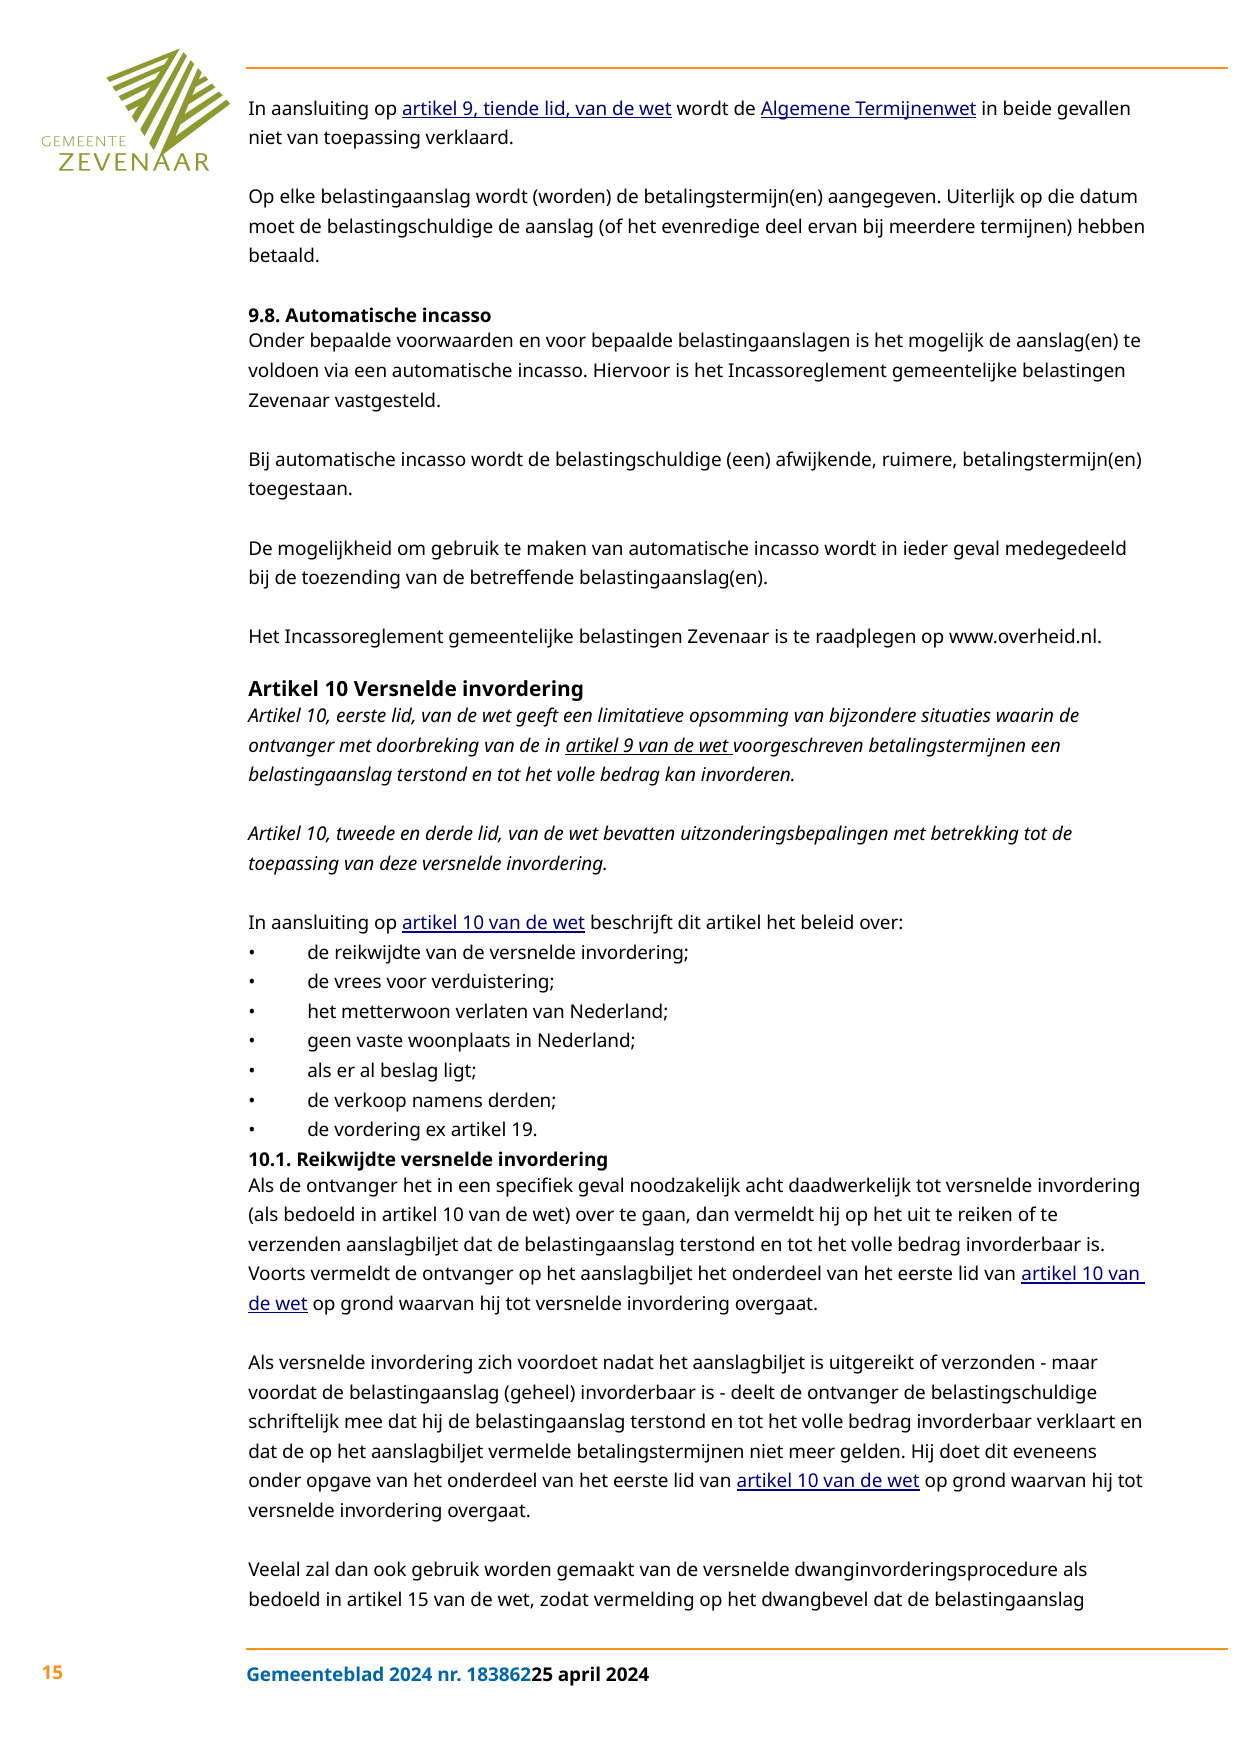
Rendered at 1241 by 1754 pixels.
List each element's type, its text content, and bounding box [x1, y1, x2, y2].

text De mogelijkheid om gebruik te maken van automatische incasso wordt in ieder geval medegedeeld bij de toezending van de betreffende belastingaanslag(en). [248, 535, 1152, 590]
text Veelal zal dan ook gebruik worden gemaakt van de versnelde dwanginvorderingsprocedure als bedoeld in artikel 15 van de wet, zodat vermelding op het dwangbevel dat de belastingaanslag [248, 1556, 1152, 1612]
text Het Incassoreglement gemeentelijke belastingen Zevenaar is te raadplegen op www.overheid.nl. [248, 623, 1152, 649]
list geen vaste woonplaats in Nederland; [248, 1028, 1152, 1053]
text Bij automatische incasso wordt de belastingschuldige (een) afwijkende, ruimere, betalingstermijn(en) toegestaan. [248, 446, 1152, 501]
list de vrees voor verduistering; [248, 968, 1152, 994]
text Artikel 10 Versnelde invordering [248, 674, 1152, 702]
text Artikel 10, eerste lid, van de wet geeft een limitatieve opsomming van bijzondere situaties waarin de ontvanger met doorbreking van de in artikel 9 van de wet voorgeschreven betalingstermijnen een belastingaanslag terstond en tot het volle bedrag kan invorderen. [248, 702, 1152, 787]
list de reikwijdte van de versnelde invordering; [248, 939, 1152, 965]
text Als de ontvanger het in een specifiek geval noodzakelijk acht daadwerkelijk tot versnelde invordering (als bedoeld in artikel 10 van de wet) over te gaan, dan vermeldt hij op het uit te reiken of te verzenden aanslagbiljet dat de belastingaanslag terstond en tot het volle bedrag invorderbaar is. Voorts vermeldt de ontvanger op het aanslagbiljet het onderdeel van het eerste lid van artikel 10 van de wet op grond waarvan hij tot versnelde invordering overgaat. [248, 1172, 1152, 1316]
text Op elke belastingaanslag wordt (worden) de betalingstermijn(en) aangegeven. Uiterlijk op die datum moet de belastingschuldige de aanslag (of het evenredige deel ervan bij meerdere termijnen) hebben betaald. [248, 183, 1152, 268]
list als er al beslag ligt; [248, 1057, 1152, 1083]
text Onder bepaalde voorwaarden en voor bepaalde belastingaanslagen is het mogelijk de aanslag(en) te voldoen via een automatische incasso. Hiervoor is het Incassoreglement gemeentelijke belastingen Zevenaar vastgesteld. [248, 328, 1152, 412]
text In aansluiting op artikel 10 van de wet beschrijft dit artikel het beleid over: [248, 909, 1152, 935]
text In aansluiting op artikel 9, tiende lid, van de wet wordt de Algemene Termijnenwet in beide gevallen niet van toepassing verklaard. [248, 95, 1152, 150]
picture [41, 47, 231, 172]
text Artikel 10, tweede en derde lid, van de wet bevatten uitzonderingsbepalingen met betrekking tot de toepassing van deze versnelde invordering. [248, 821, 1152, 876]
text 10.1. Reikwijdte versnelde invordering [248, 1146, 1152, 1172]
text Als versnelde invordering zich voordoet nadat het aanslagbiljet is uitgereikt of verzonden - maar voordat de belastingaanslag (geheel) invorderbaar is - deelt de ontvanger de belastingschuldige schriftelijk mee dat hij de belastingaanslag terstond en tot het volle bedrag invorderbaar verklaart en dat de op het aanslagbiljet vermelde betalingstermijnen niet meer gelden. Hij doet dit eveneens onder opgave van het onderdeel van het eerste lid van artikel 10 van de wet op grond waarvan hij tot versnelde invordering overgaat. [248, 1349, 1152, 1523]
list de vordering ex artikel 19. [248, 1116, 1152, 1142]
list de verkoop namens derden; [248, 1087, 1152, 1113]
text 9.8. Automatische incasso [248, 302, 1152, 328]
list het metterwoon verlaten van Nederland; [248, 998, 1152, 1024]
